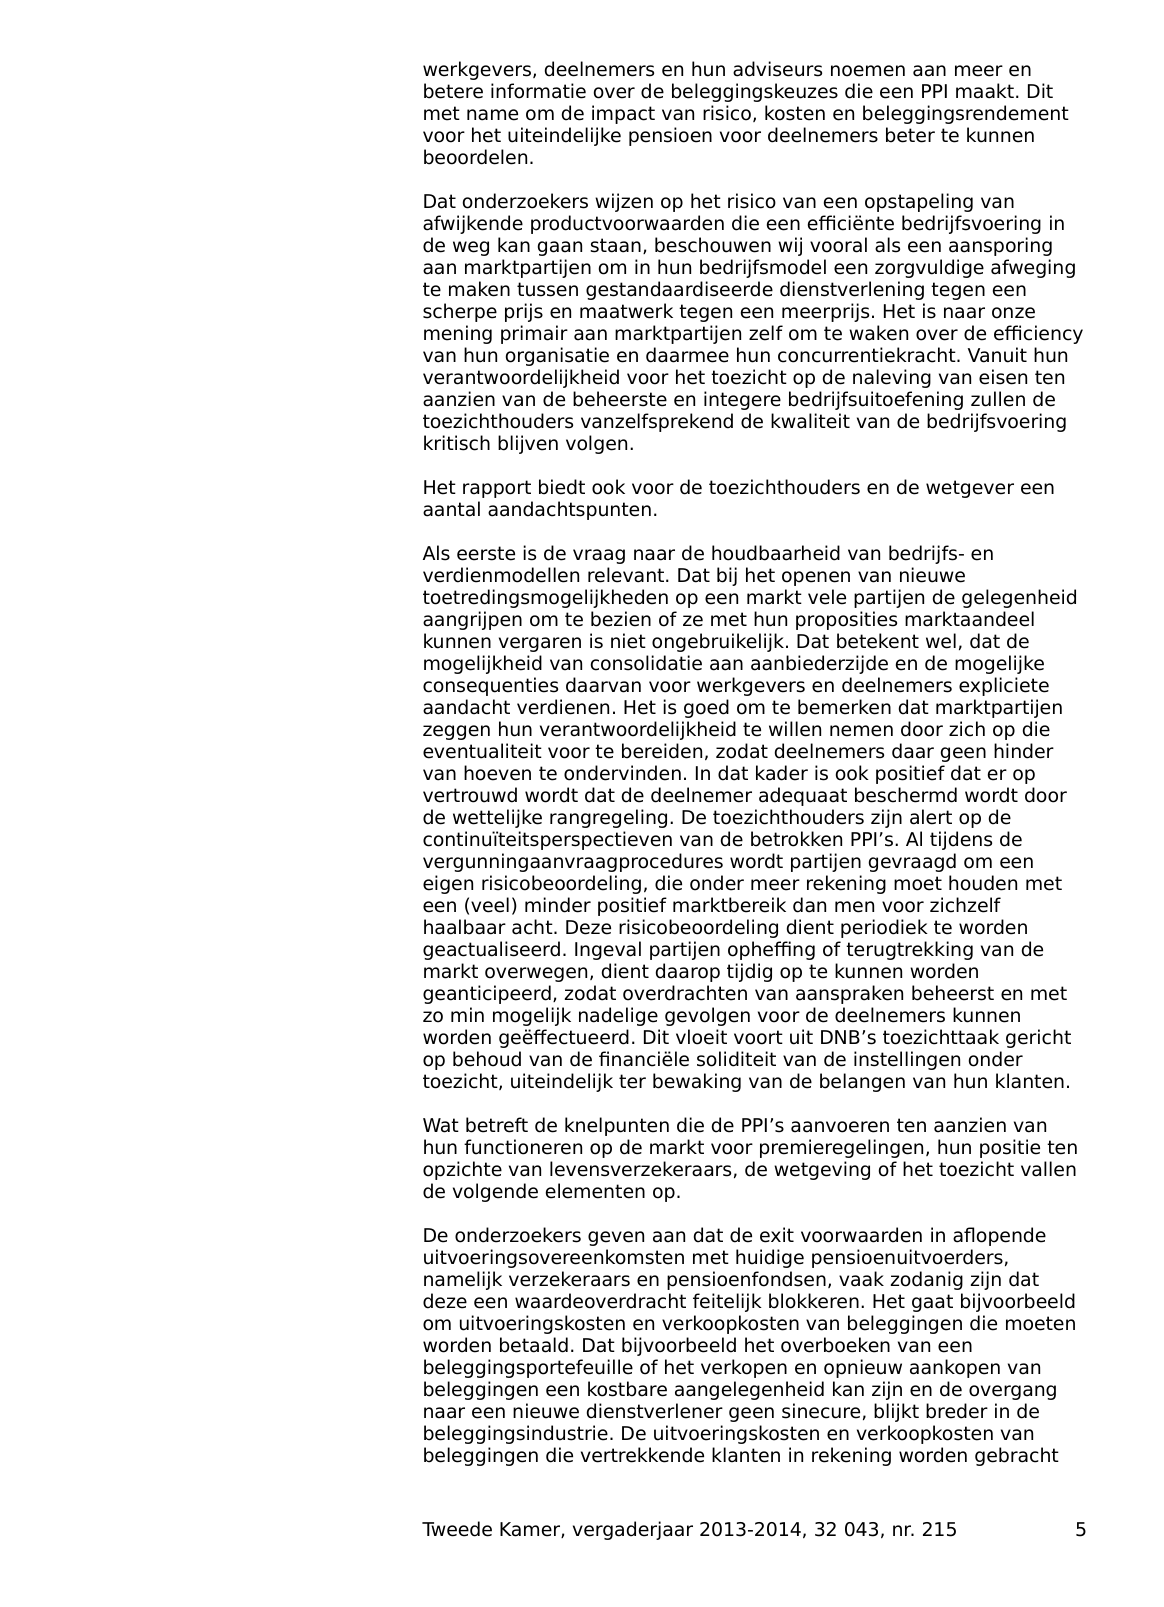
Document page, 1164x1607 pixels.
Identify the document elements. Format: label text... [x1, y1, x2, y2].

text Als eerste is de vraag naar de houdbaarheid van bedrijfs- en verdienmodellen relevant. Dat bij het openen van nieuwe toetredingsmogelijkheden op een markt vele partijen de gelegenheid aangrijpen om te bezien of ze met hun proposities marktaandeel kunnen vergaren is niet ongebruikelijk. Dat betekent wel, dat de mogelijkheid van consolidatie aan aanbiederzijde en de mogelijke consequenties daarvan voor werkgevers en deelnemers expliciete aandacht verdienen. Het is goed om te bemerken dat marktpartijen zeggen hun verantwoordelijkheid te willen nemen door zich op die eventualiteit voor te bereiden, zodat deelnemers daar geen hinder van hoeven te ondervinden. In dat kader is ook positief dat er op vertrouwd wordt dat de deelnemer adequaat beschermd wordt door de wettelijke rangregeling. De toezichthouders zijn alert op de continuïteitsperspectieven van de betrokken PPI’s. Al tijdens de vergunningaanvraagprocedures wordt partijen gevraagd om een eigen risicobeoordeling, die onder meer rekening moet houden met een (veel) minder positief marktbereik dan men voor zichzelf haalbaar acht. Deze risicobeoordeling dient periodiek te worden geactualiseerd. Ingeval partijen opheffing of terugtrekking van de markt overwegen, dient daarop tijdig op te kunnen worden geanticipeerd, zodat overdrachten van aanspraken beheerst en met zo min mogelijk nadelige gevolgen voor de deelnemers kunnen worden geëffectueerd. Dit vloeit voort uit DNB’s toezichttaak gericht op behoud van de financiële soliditeit van de instellingen onder toezicht, uiteindelijk ter bewaking van de belangen van hun klanten. [422, 543, 1087, 1093]
text Het rapport biedt ook voor de toezichthouders en de wetgever een aantal aandachtspunten. [422, 477, 1087, 521]
text De onderzoekers geven aan dat de exit voorwaarden in aflopende uitvoeringsovereenkomsten met huidige pensioenuitvoerders, namelijk verzekeraars en pensioenfondsen, vaak zodanig zijn dat deze een waardeoverdracht feitelijk blokkeren. Het gaat bijvoorbeeld om uitvoeringskosten en verkoopkosten van beleggingen die moeten worden betaald. Dat bijvoorbeeld het overboeken van een beleggingsportefeuille of het verkopen en opnieuw aankopen van beleggingen een kostbare aangelegenheid kan zijn en de overgang naar een nieuwe dienstverlener geen sinecure, blijkt breder in de beleggingsindustrie. De uitvoeringskosten en verkoopkosten van beleggingen die vertrekkende klanten in rekening worden gebracht [422, 1225, 1087, 1467]
text Wat betreft de knelpunten die de PPI’s aanvoeren ten aanzien van hun functioneren op de markt voor premieregelingen, hun positie ten opzichte van levensverzekeraars, de wetgeving of het toezicht vallen de volgende elementen op. [422, 1115, 1087, 1203]
text werkgevers, deelnemers en hun adviseurs noemen aan meer en betere informatie over de beleggingskeuzes die een PPI maakt. Dit met name om de impact van risico, kosten en beleggingsrendement voor het uiteindelijke pensioen voor deelnemers beter te kunnen beoordelen. [422, 59, 1087, 169]
text Dat onderzoekers wijzen op het risico van een opstapeling van afwijkende productvoorwaarden die een efficiënte bedrijfsvoering in de weg kan gaan staan, beschouwen wij vooral als een aansporing aan marktpartijen om in hun bedrijfsmodel een zorgvuldige afweging te maken tussen gestandaardiseerde dienstverlening tegen een scherpe prijs en maatwerk tegen een meerprijs. Het is naar onze mening primair aan marktpartijen zelf om te waken over de efficiency van hun organisatie en daarmee hun concurrentiekracht. Vanuit hun verantwoordelijkheid voor het toezicht op de naleving van eisen ten aanzien van de beheerste en integere bedrijfsuitoefening zullen de toezichthouders vanzelfsprekend de kwaliteit van de bedrijfsvoering kritisch blijven volgen. [422, 191, 1087, 455]
